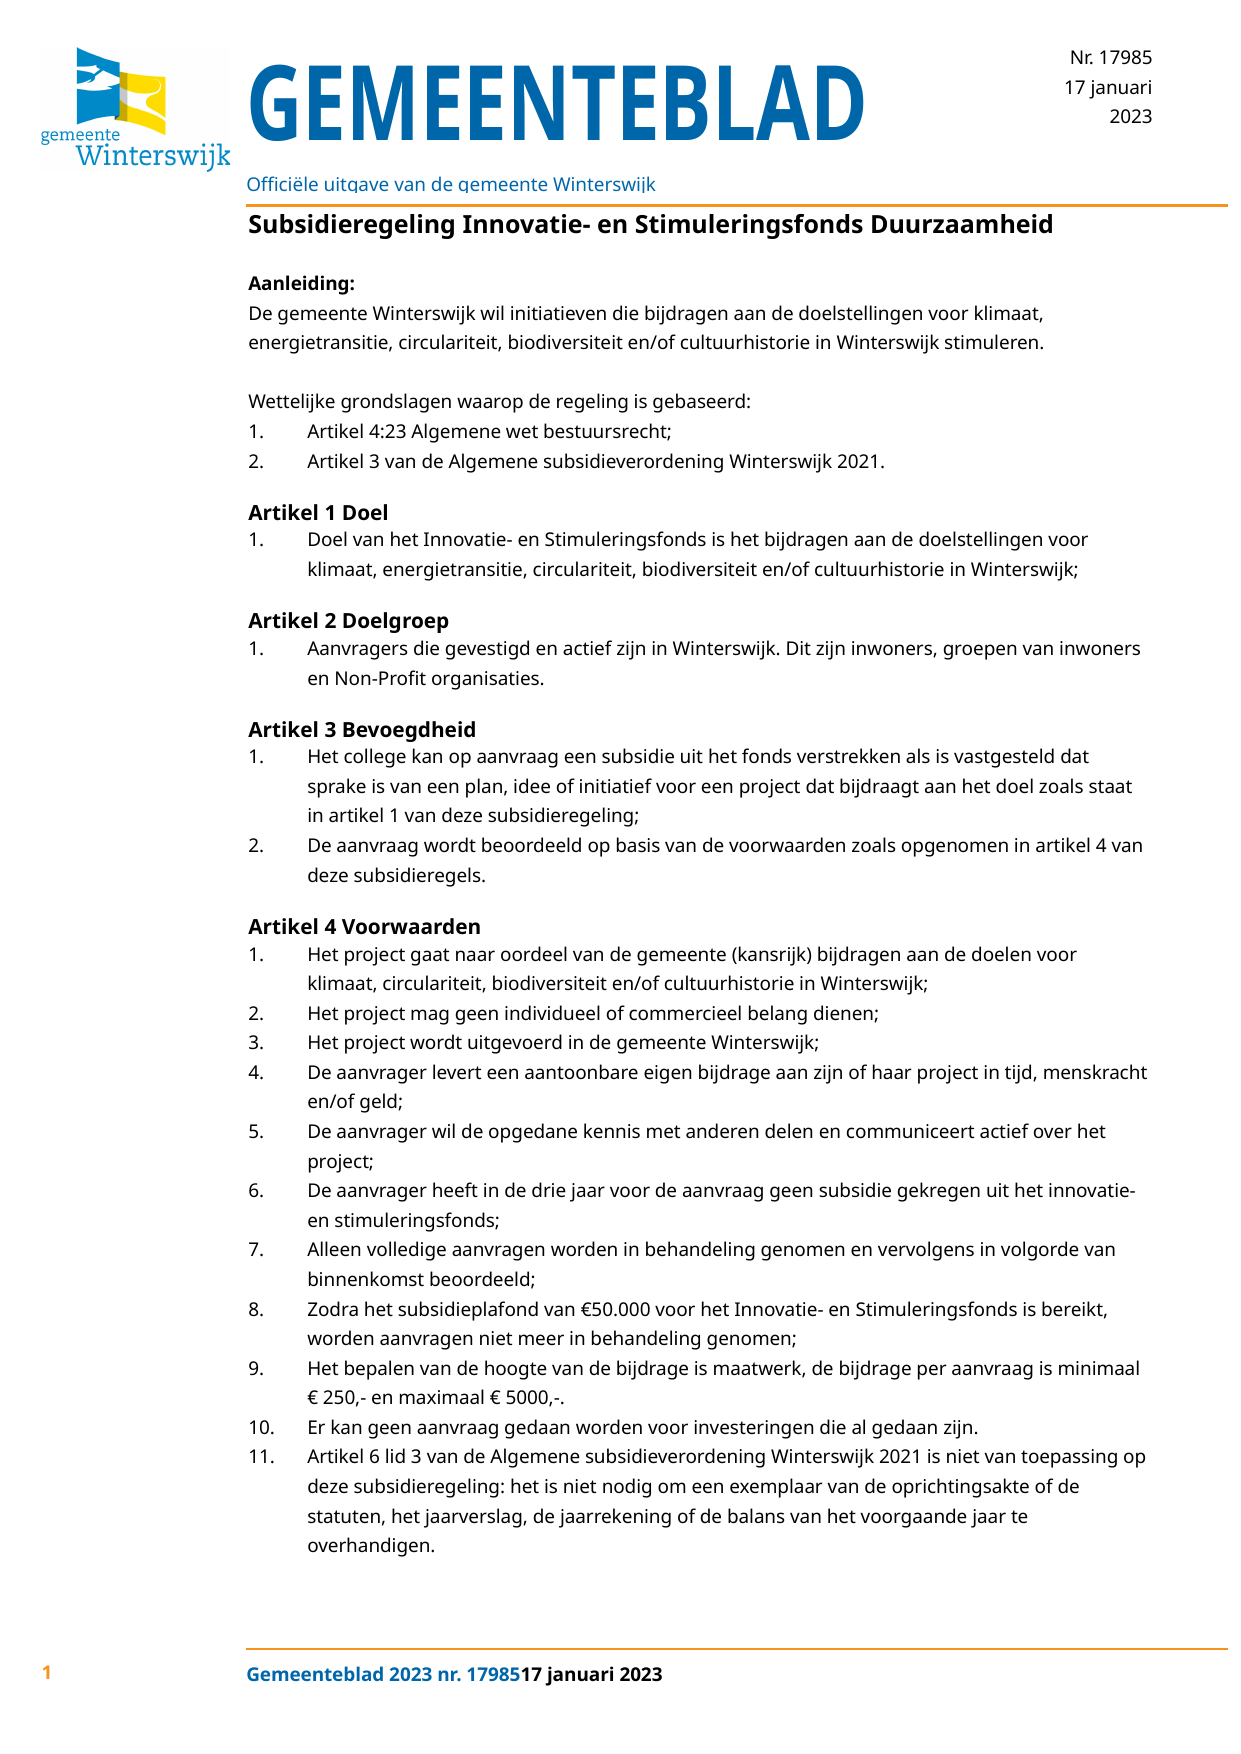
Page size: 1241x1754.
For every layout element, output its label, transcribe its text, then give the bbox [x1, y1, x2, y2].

list Zodra het subsidieplafond van €50.000 voor het Innovatie- en Stimuleringsfonds is bereikt, worden aanvragen niet meer in behandeling genomen; [248, 1296, 1152, 1351]
list Alleen volledige aanvragen worden in behandeling genomen en vervolgens in volgorde van binnenkomst beoordeeld; [248, 1237, 1152, 1292]
text Subsidieregeling Innovatie- en Stimuleringsfonds Duurzaamheid [248, 207, 1152, 241]
text Wettelijke grondslagen waarop de regeling is gebaseerd: [248, 389, 1152, 414]
list Het project wordt uitgevoerd in de gemeente Winterswijk; [248, 1029, 1152, 1055]
list Doel van het Innovatie- en Stimuleringsfonds is het bijdragen aan de doelstellingen voor klimaat, energietransitie, circulariteit, biodiversiteit en/of cultuurhistorie in Winterswijk; [248, 527, 1152, 582]
list De aanvrager heeft in de drie jaar voor de aanvraag geen subsidie gekregen uit het innovatie- en stimuleringsfonds; [248, 1177, 1152, 1233]
list Artikel 4:23 Algemene wet bestuursrecht; [248, 418, 1152, 444]
list Het bepalen van de hoogte van de bijdrage is maatwerk, de bijdrage per aanvraag is minimaal € 250,- en maximaal € 5000,-. [248, 1355, 1152, 1410]
list Artikel 3 van de Algemene subsidieverordening Winterswijk 2021. [248, 448, 1152, 473]
list Aanvragers die gevestigd en actief zijn in Winterswijk. Dit zijn inwoners, groepen van inwoners en Non-Profit organisaties. [248, 635, 1152, 690]
text Aanleiding: [248, 270, 1152, 296]
list Het project gaat naar oordeel van de gemeente (kansrijk) bijdragen aan de doelen voor klimaat, circulariteit, biodiversiteit en/of cultuurhistorie in Winterswijk; [248, 941, 1152, 996]
text Artikel 2 Doelgroep [248, 607, 1152, 635]
list Het college kan op aanvraag een subsidie uit het fonds verstrekken als is vastgesteld dat sprake is van een plan, idee of initiatief voor een project dat bijdraagt aan het doel zoals staat in artikel 1 van deze subsidieregeling; [248, 743, 1152, 828]
text Artikel 1 Doel [248, 498, 1152, 527]
list Er kan geen aanvraag gedaan worden voor investeringen die al gedaan zijn. [248, 1414, 1152, 1440]
list De aanvrager levert een aantoonbare eigen bijdrage aan zijn of haar project in tijd, menskracht en/of geld; [248, 1059, 1152, 1114]
list Artikel 6 lid 3 van de Algemene subsidieverordening Winterswijk 2021 is niet van toepassing op deze subsidieregeling: het is niet nodig om een exemplaar van de oprichtingsakte of de statuten, het jaarverslag, de jaarrekening of de balans van het voorgaande jaar te overhandigen. [248, 1444, 1152, 1558]
text De gemeente Winterswijk wil initiatieven die bijdragen aan de doelstellingen voor klimaat, energietransitie, circulariteit, biodiversiteit en/of cultuurhistorie in Winterswijk stimuleren. [248, 300, 1152, 355]
text Artikel 3 Bevoegdheid [248, 715, 1152, 743]
picture [225, 153, 231, 162]
list De aanvrager wil de opgedane kennis met anderen delen en communiceert actief over het project; [248, 1118, 1152, 1173]
list De aanvraag wordt beoordeeld op basis van de voorwaarden zoals opgenomen in artikel 4 van deze subsidieregels. [248, 832, 1152, 888]
picture [41, 47, 231, 172]
list Het project mag geen individueel of commercieel belang dienen; [248, 1000, 1152, 1026]
text Artikel 4 Voorwaarden [248, 912, 1152, 941]
